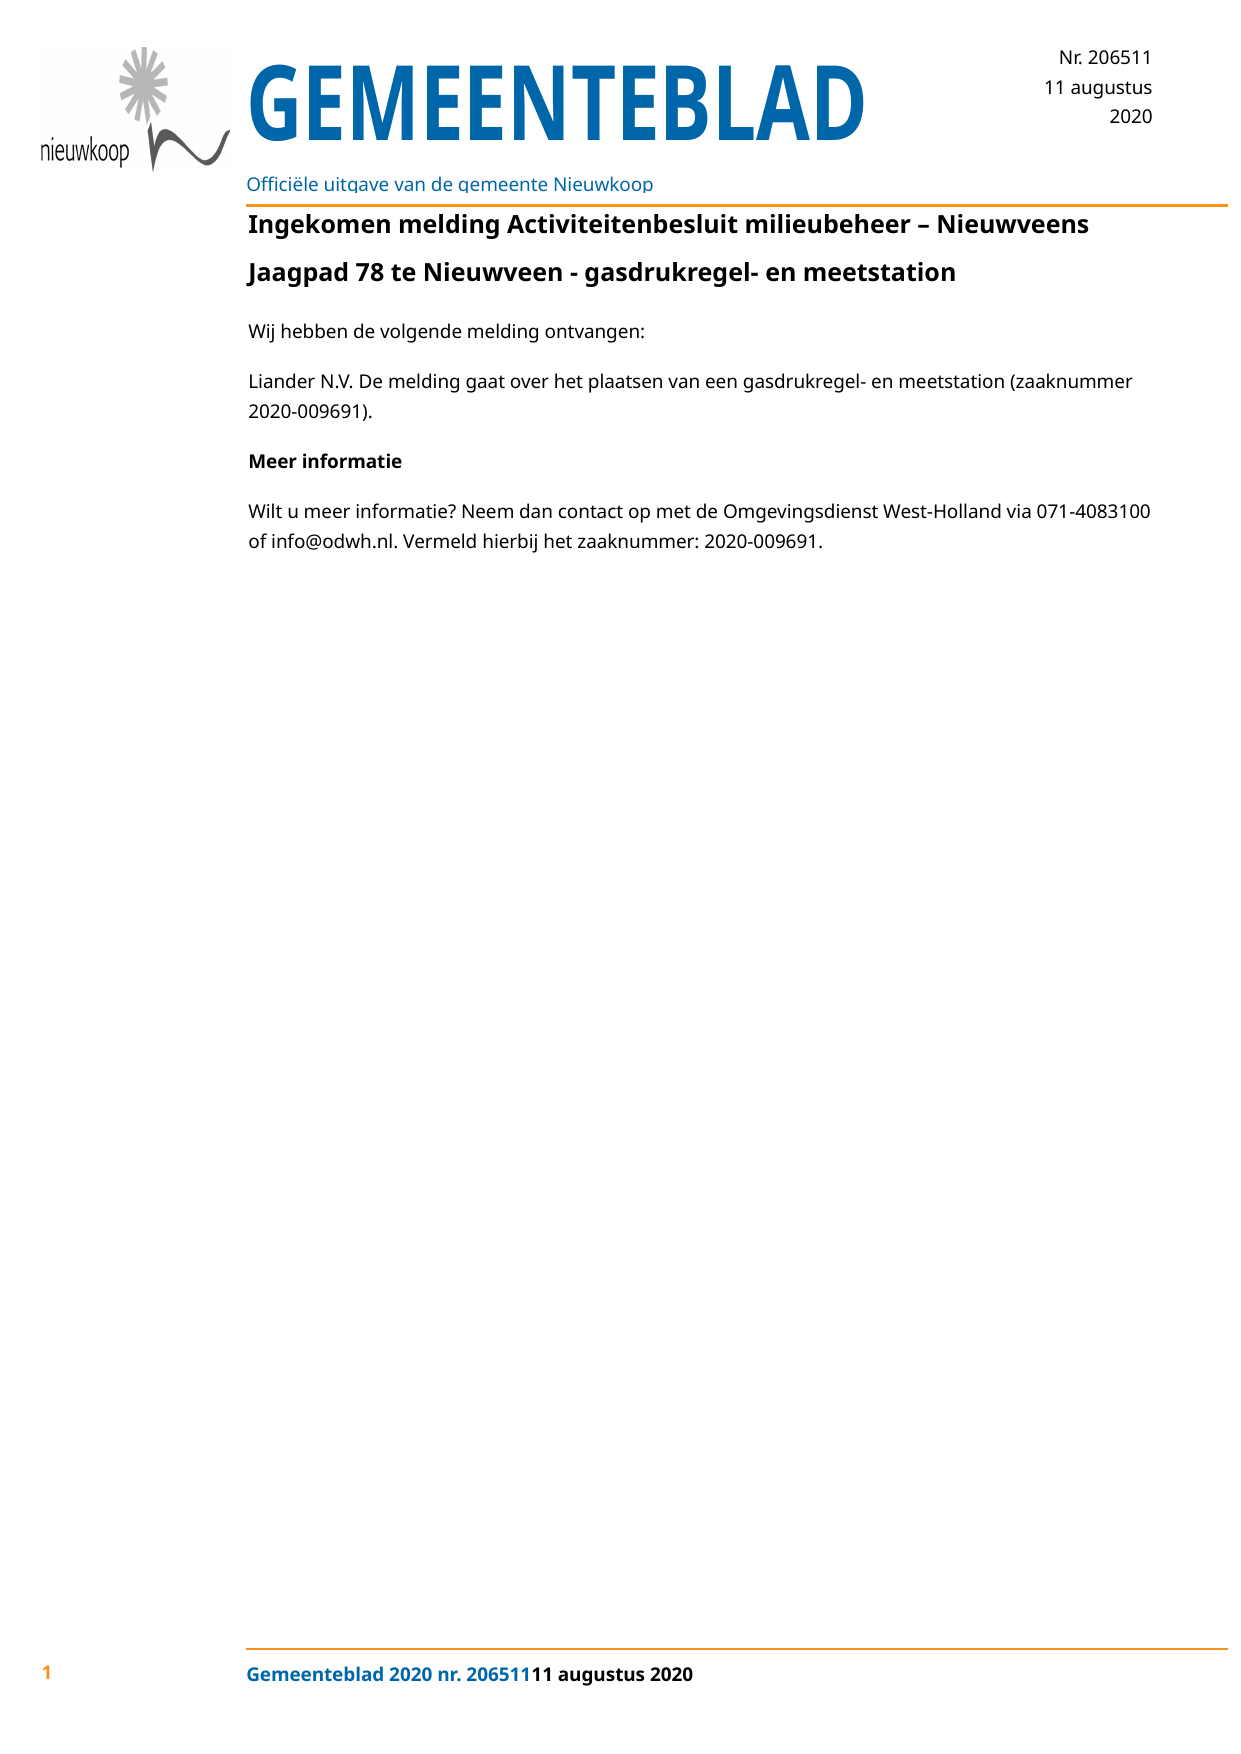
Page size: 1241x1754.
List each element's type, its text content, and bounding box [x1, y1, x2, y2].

text Wij hebben de volgende melding ontvangen: [248, 318, 1152, 344]
text Meer informatie [248, 448, 1152, 474]
picture [41, 47, 231, 172]
text Liander N.V. De melding gaat over het plaatsen van een gasdrukregel- en meetstation (zaaknummer 2020-009691). [248, 368, 1152, 424]
text Ingekomen melding Activiteitenbesluit milieubeheer – Nieuwveens Jaagpad 78 te Nieuwveen - gasdrukregel- en meetstation [248, 207, 1152, 288]
text Wilt u meer informatie? Neem dan contact op met de Omgevingsdienst West-Holland via 071‑4083100 of info@odwh.nl. Vermeld hierbij het zaaknummer: 2020-009691. [248, 499, 1152, 554]
